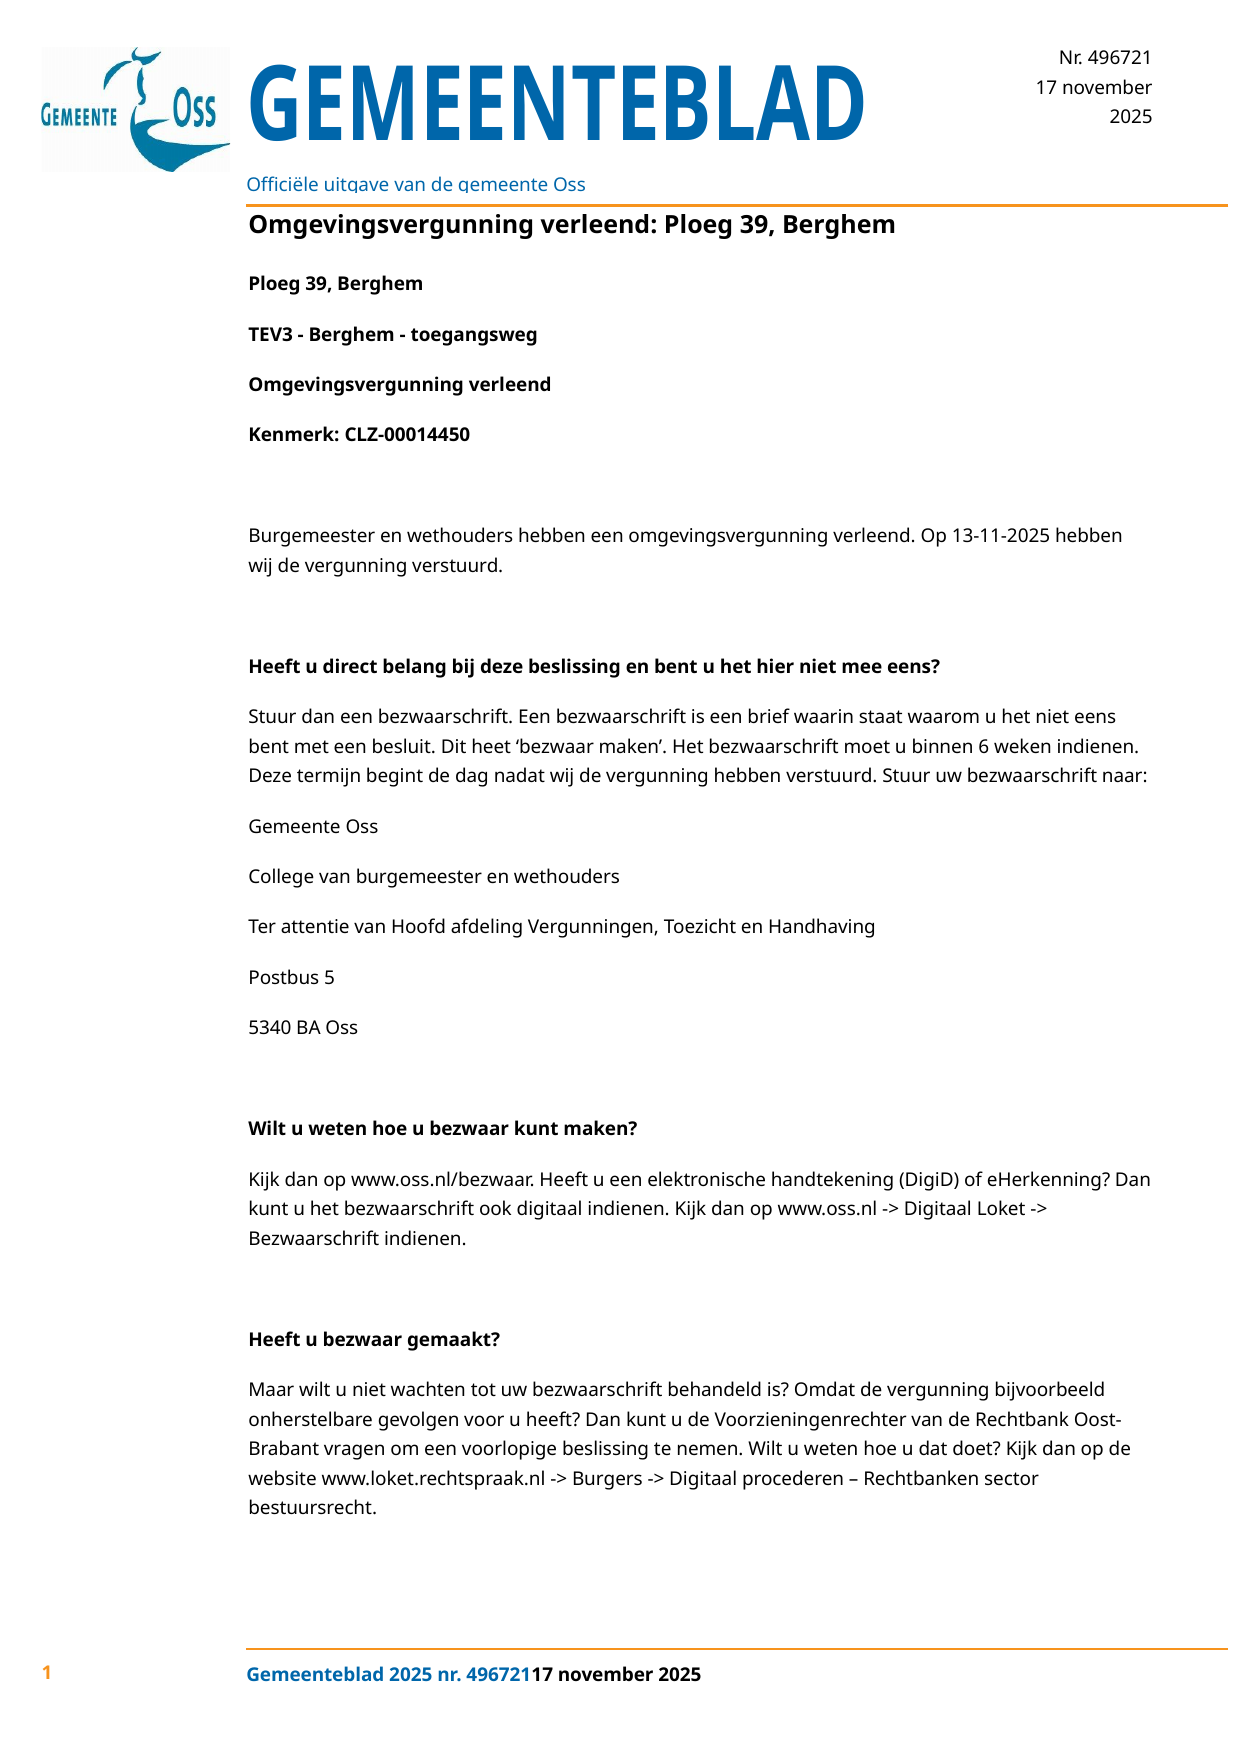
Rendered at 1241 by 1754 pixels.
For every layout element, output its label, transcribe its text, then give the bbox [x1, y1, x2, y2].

text Wilt u weten hoe u bezwaar kunt maken? [248, 1115, 1152, 1141]
text Omgevingsvergunning verleend [248, 371, 1152, 397]
text Maar wilt u niet wachten tot uw bezwaarschrift behandeld is? Omdat de vergunning bijvoorbeeld onherstelbare gevolgen voor u heeft? Dan kunt u de Voorzieningenrechter van de Rechtbank Oost-Brabant vragen om een voorlopige beslissing te nemen. Wilt u weten hoe u dat doet? Kijk dan op de website www.loket.rechtspraak.nl -> Burgers -> Digitaal procederen – Rechtbanken sector bestuursrecht. [248, 1376, 1152, 1520]
text Postbus 5 [248, 964, 1152, 990]
text 5340 BA Oss [248, 1014, 1152, 1040]
text Burgemeester en wethouders hebben een omgevingsvergunning verleend. Op 13-11-2025 hebben wij de vergunning verstuurd. [248, 522, 1152, 578]
text Heeft u direct belang bij deze beslissing en bent u het hier niet mee eens? [248, 653, 1152, 678]
text Ter attentie van Hoofd afdeling Vergunningen, Toezicht en Handhaving [248, 914, 1152, 939]
text Kenmerk: CLZ-00014450 [248, 422, 1152, 447]
text Heeft u bezwaar gemaakt? [248, 1326, 1152, 1351]
text College van burgemeester en wethouders [248, 863, 1152, 889]
picture [41, 47, 231, 172]
text Gemeente Oss [248, 813, 1152, 838]
text Kijk dan op www.oss.nl/bezwaar. Heeft u een elektronische handtekening (DigiD) of eHerkenning? Dan kunt u het bezwaarschrift ook digitaal indienen. Kijk dan op www.oss.nl -> Digitaal Loket -> Bezwaarschrift indienen. [248, 1166, 1152, 1251]
text Omgevingsvergunning verleend: Ploeg 39, Berghem [248, 207, 1152, 241]
text TEV3 - Berghem - toegangsweg [248, 321, 1152, 346]
text Stuur dan een bezwaarschrift. Een bezwaarschrift is een brief waarin staat waarom u het niet eens bent met een besluit. Dit heet ‘bezwaar maken’. Het bezwaarschrift moet u binnen 6 weken indienen. Deze termijn begint de dag nadat wij de vergunning hebben verstuurd. Stuur uw bezwaarschrift naar: [248, 703, 1152, 788]
text Ploeg 39, Berghem [248, 270, 1152, 296]
